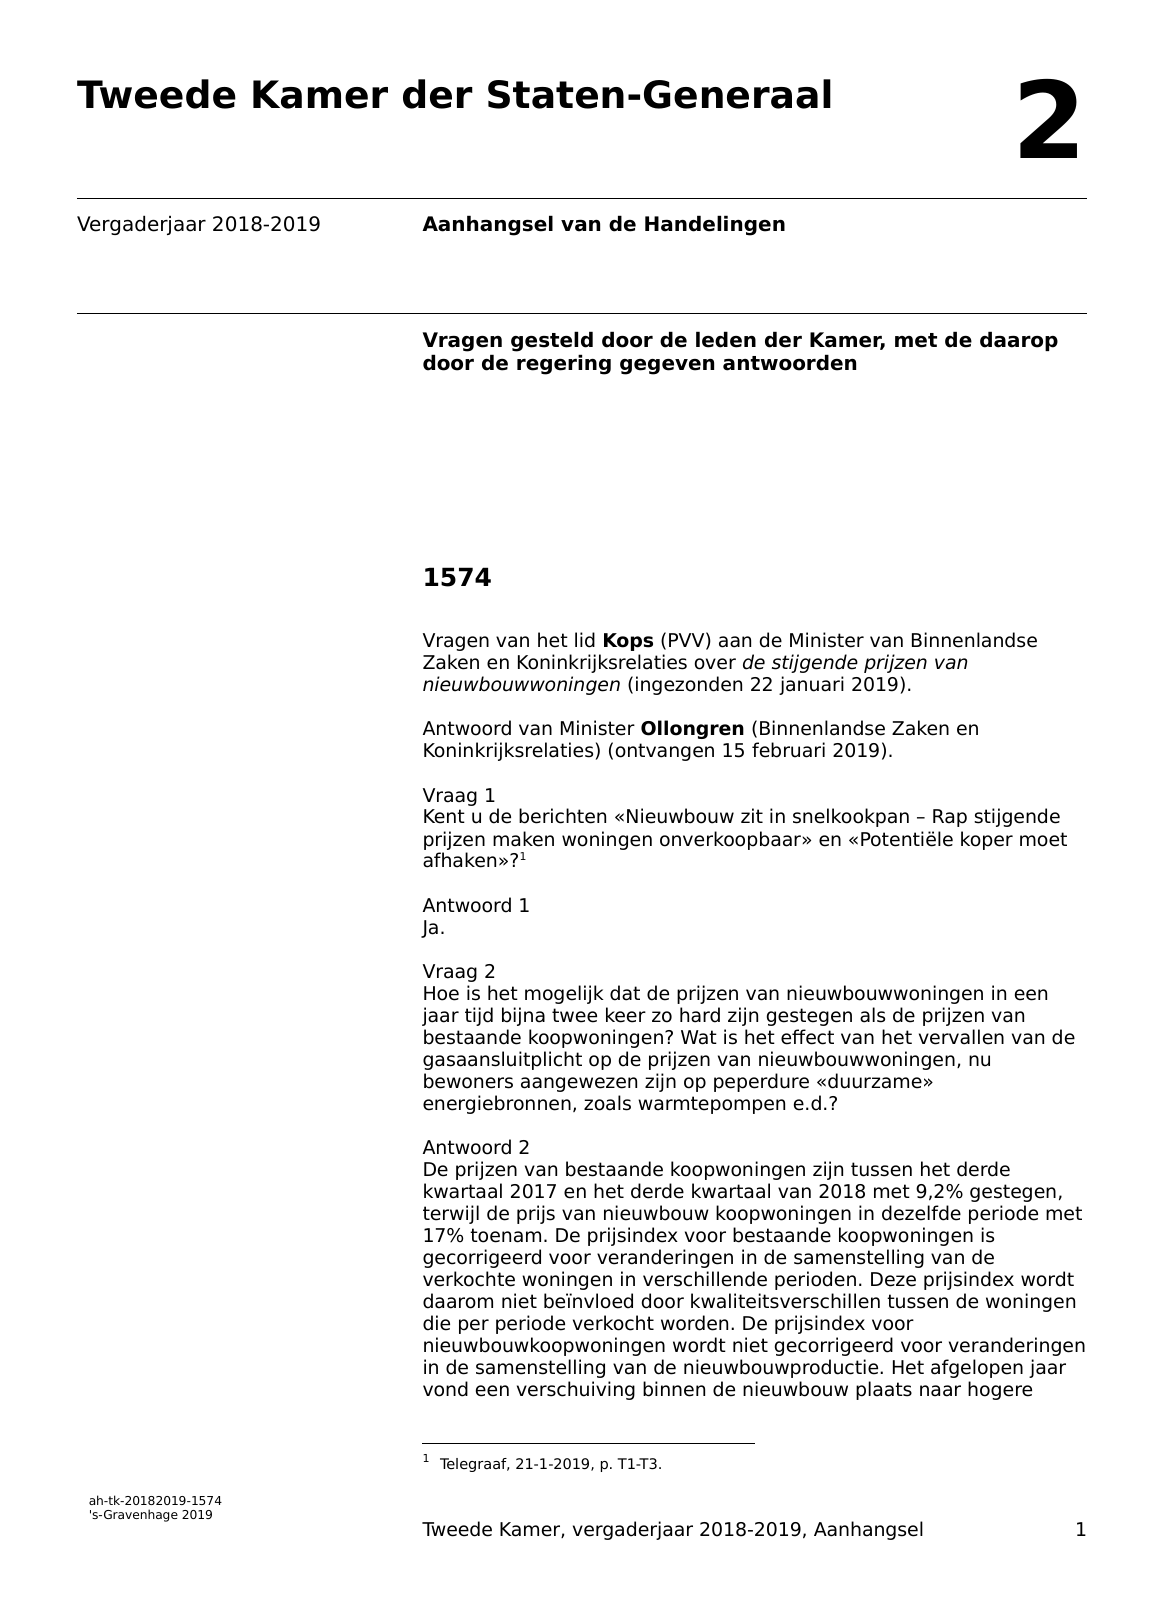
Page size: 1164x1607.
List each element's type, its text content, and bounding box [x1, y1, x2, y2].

table_cell Vergaderjaar 2018-2019 [77, 199, 422, 313]
table_cell Aanhangsel van de Handelingen [422, 199, 1087, 313]
text Vraag 1 [422, 784, 1087, 806]
text Antwoord van Minister Ollongren (Binnenlandse Zaken en Koninkrijksrelaties) (ontvangen 15 februari 2019). [422, 718, 1087, 762]
text Antwoord 2 [422, 1137, 1087, 1159]
text Ja. [422, 917, 1087, 938]
text Kent u de berichten «Nieuwbouw zit in snelkookpan – Rap stijgende prijzen maken woningen onverkoopbaar» en «Potentiële koper moet afhaken»? [422, 806, 1087, 872]
text Vraag 2 [422, 961, 1087, 983]
text 's-Gravenhage 2019 [88, 1508, 323, 1522]
text Vragen van het lid Kops (PVV) aan de Minister van Binnenlandse Zaken en Koninkrijksrelaties over de stijgende prijzen van nieuwbouwwoningen (ingezonden 22 januari 2019). [422, 630, 1087, 696]
table_header 2 [886, 59, 1087, 198]
text Telegraaf, 21-1-2019, p. T1-T3. [422, 1452, 1087, 1474]
text ah-tk-20182019-1574 [88, 1494, 323, 1508]
text De prijzen van bestaande koopwoningen zijn tussen het derde kwartaal 2017 en het derde kwartaal van 2018 met 9,2% gestegen, terwijl de prijs van nieuwbouw koopwoningen in dezelfde periode met 17% toenam. De prijsindex voor bestaande koopwoningen is gecorrigeerd voor veranderingen in de samenstelling van de verkochte woningen in verschillende perioden. Deze prijsindex wordt daarom niet beïnvloed door kwaliteitsverschillen tussen de woningen die per periode verkocht worden. De prijsindex voor nieuwbouwkoopwoningen wordt niet gecorrigeerd voor veranderingen in de samenstelling van de nieuwbouwproductie. Het afgelopen jaar vond een verschuiving binnen de nieuwbouw plaats naar hogere [422, 1159, 1087, 1401]
table_cell Vragen gesteld door de leden der Kamer, met de daarop door de regering gegeven antwoorden [422, 314, 1087, 375]
text Hoe is het mogelijk dat de prijzen van nieuwbouwwoningen in een jaar tijd bijna twee keer zo hard zijn gestegen als de prijzen van bestaande koopwoningen? Wat is het effect van het vervallen van de gasaansluitplicht op de prijzen van nieuwbouwwoningen, nu bewoners aangewezen zijn op peperdure «duurzame» energiebronnen, zoals warmtepompen e.d.? [422, 983, 1087, 1114]
text 1574 [422, 563, 1087, 592]
table_header Tweede Kamer der Staten-Generaal [77, 59, 886, 198]
table_cell [77, 314, 422, 375]
text Antwoord 1 [422, 894, 1087, 917]
